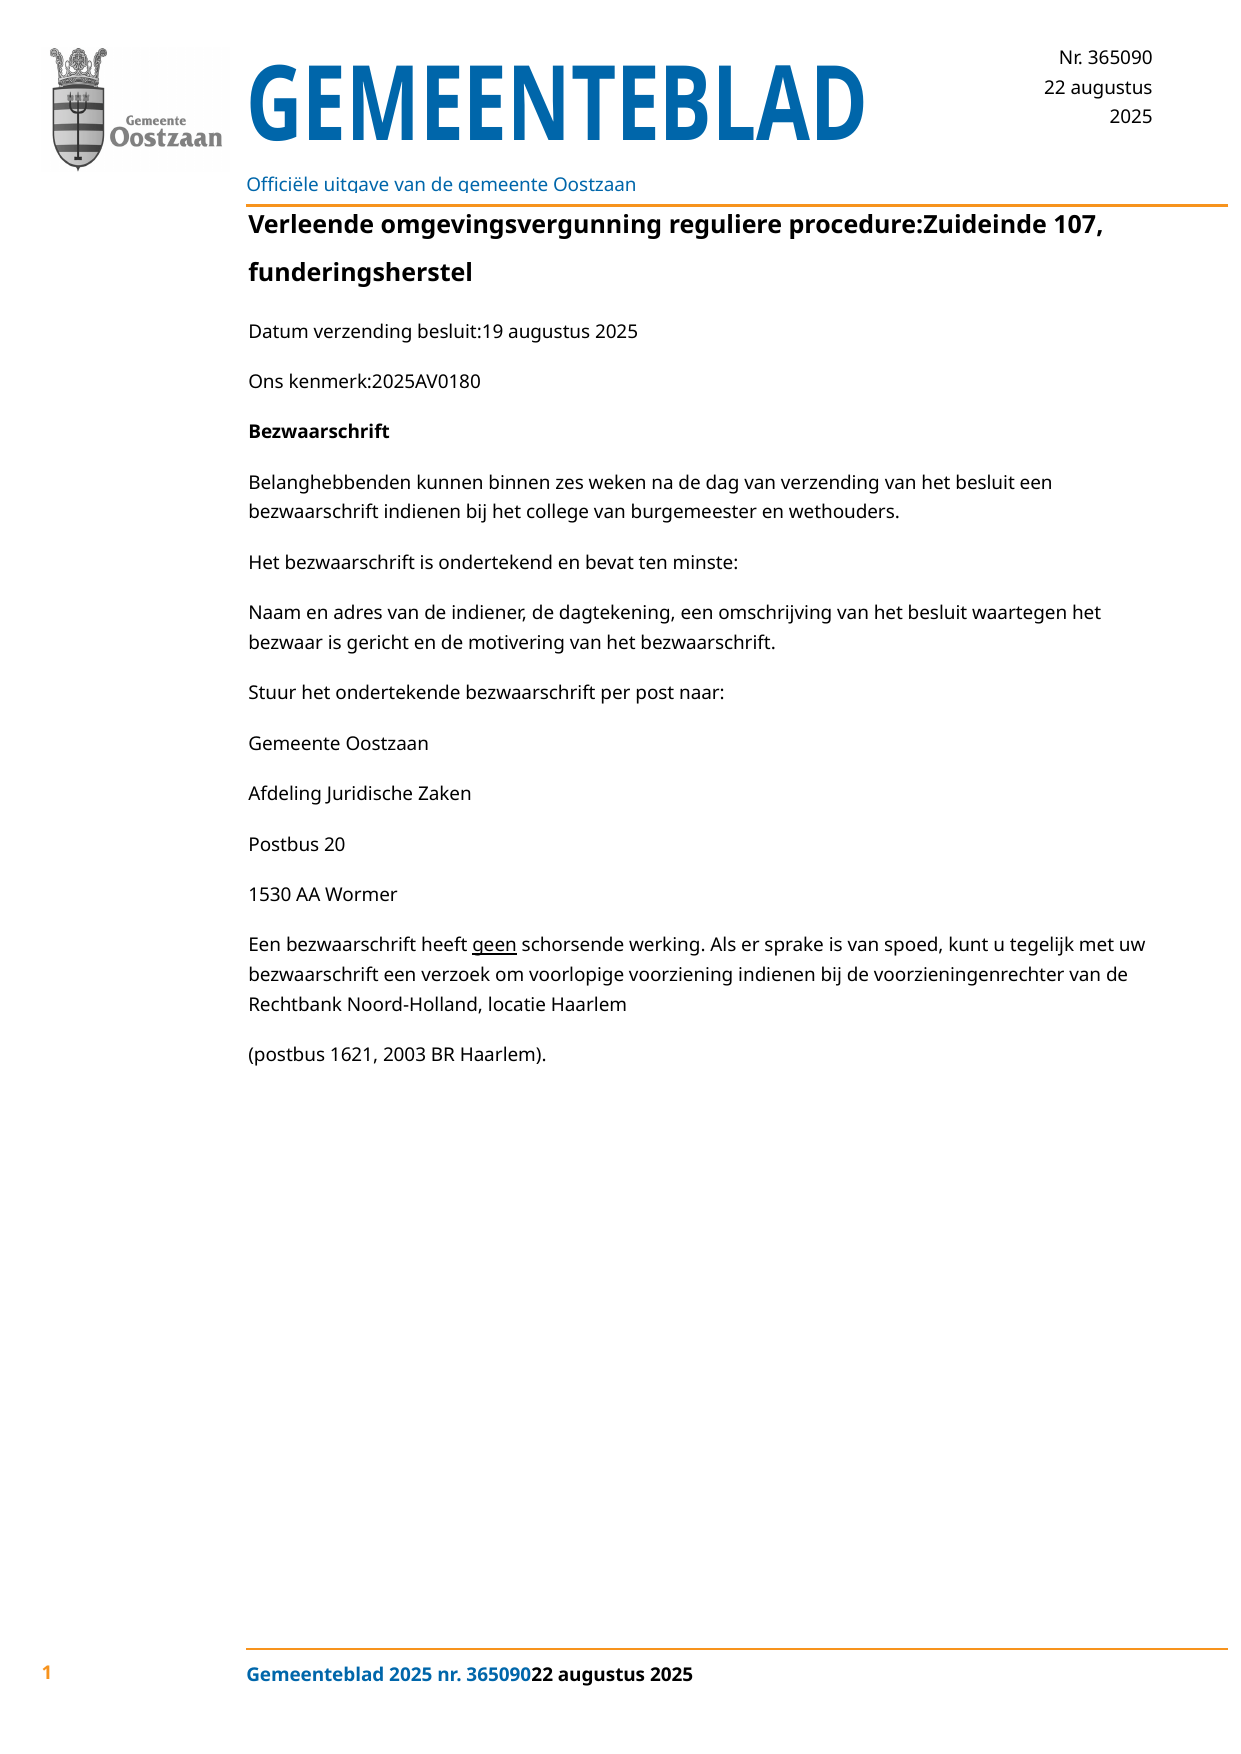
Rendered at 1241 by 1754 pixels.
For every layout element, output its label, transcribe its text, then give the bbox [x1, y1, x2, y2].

text Afdeling Juridische Zaken [248, 780, 1152, 806]
text (postbus 1621, 2003 BR Haarlem). [248, 1041, 1152, 1067]
text Stuur het ondertekende bezwaarschrift per post naar: [248, 679, 1152, 705]
text Bezwaarschrift [248, 419, 1152, 444]
text Verleende omgevingsvergunning reguliere procedure:Zuideinde 107, funderingsherstel [248, 207, 1152, 288]
text Datum verzending besluit:19 augustus 2025 [248, 318, 1152, 344]
text Gemeente Oostzaan [248, 730, 1152, 756]
text Het bezwaarschrift is ondertekend en bevat ten minste: [248, 549, 1152, 575]
text 1530 AA Wormer [248, 881, 1152, 907]
text Een bezwaarschrift heeft geen schorsende werking. Als er sprake is van spoed, kunt u tegelijk met uw bezwaarschrift een verzoek om voorlopige voorziening indienen bij de voorzieningenrechter van de Rechtbank Noord-Holland, locatie Haarlem [248, 932, 1152, 1017]
text Belanghebbenden kunnen binnen zes weken na de dag van verzending van het besluit een bezwaarschrift indienen bij het college van burgemeester en wethouders. [248, 469, 1152, 524]
picture [41, 47, 231, 172]
text Ons kenmerk:2025AV0180 [248, 368, 1152, 394]
text Naam en adres van de indiener, de dagtekening, een omschrijving van het besluit waartegen het bezwaar is gericht en de motivering van het bezwaarschrift. [248, 599, 1152, 655]
text Postbus 20 [248, 831, 1152, 857]
